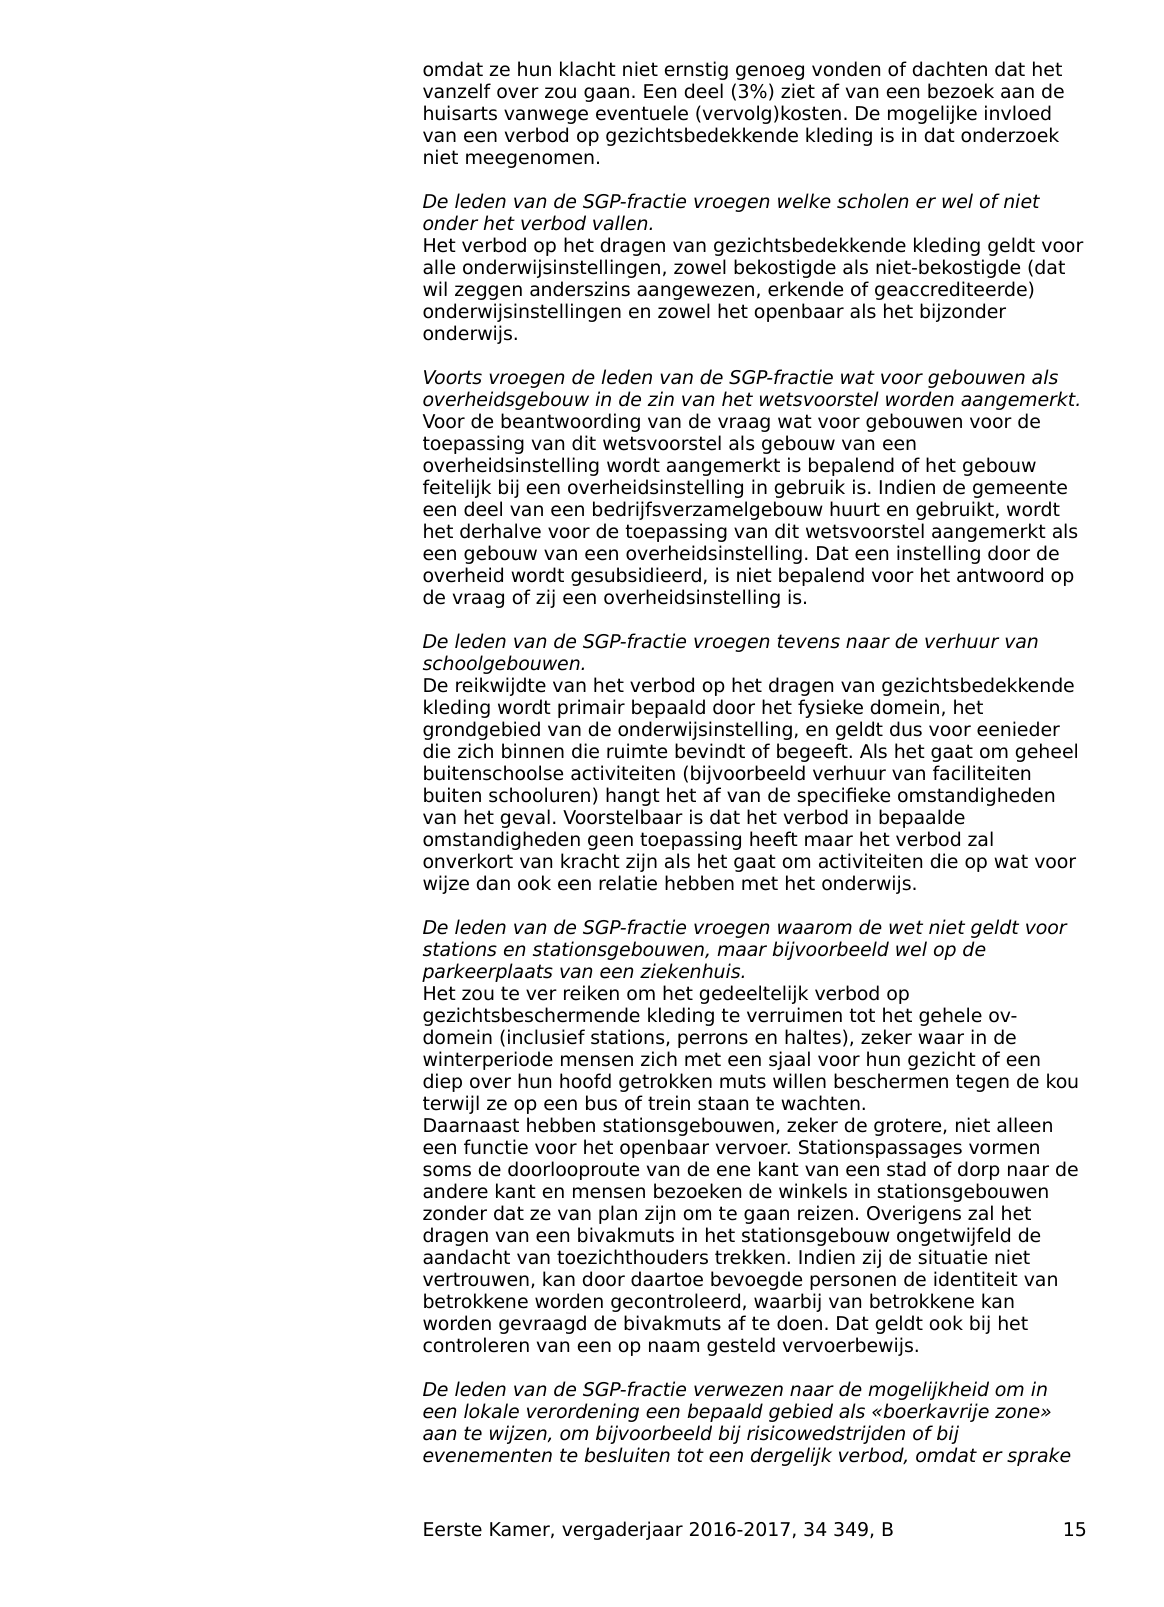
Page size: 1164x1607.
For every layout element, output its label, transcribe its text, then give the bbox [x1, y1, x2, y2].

text Het verbod op het dragen van gezichtsbedekkende kleding geldt voor alle onderwijsinstellingen, zowel bekostigde als niet-bekostigde (dat wil zeggen anderszins aangewezen, erkende of geaccrediteerde) onderwijsinstellingen en zowel het openbaar als het bijzonder onderwijs. [422, 235, 1087, 345]
text Daarnaast hebben stationsgebouwen, zeker de grotere, niet alleen een functie voor het openbaar vervoer. Stationspassages vormen soms de doorlooproute van de ene kant van een stad of dorp naar de andere kant en mensen bezoeken de winkels in stationsgebouwen zonder dat ze van plan zijn om te gaan reizen. Overigens zal het dragen van een bivakmuts in het stationsgebouw ongetwijfeld de aandacht van toezichthouders trekken. Indien zij de situatie niet vertrouwen, kan door daartoe bevoegde personen de identiteit van betrokkene worden gecontroleerd, waarbij van betrokkene kan worden gevraagd de bivakmuts af te doen. Dat geldt ook bij het controleren van een op naam gesteld vervoerbewijs. [422, 1115, 1087, 1357]
text Het zou te ver reiken om het gedeeltelijk verbod op gezichtsbeschermende kleding te verruimen tot het gehele ov-domein (inclusief stations, perrons en haltes), zeker waar in de winterperiode mensen zich met een sjaal voor hun gezicht of een diep over hun hoofd getrokken muts willen beschermen tegen de kou terwijl ze op een bus of trein staan te wachten. [422, 983, 1087, 1115]
text De leden van de SGP-fractie vroegen welke scholen er wel of niet onder het verbod vallen. [422, 191, 1087, 235]
text Voor de beantwoording van de vraag wat voor gebouwen voor de toepassing van dit wetsvoorstel als gebouw van een overheidsinstelling wordt aangemerkt is bepalend of het gebouw feitelijk bij een overheidsinstelling in gebruik is. Indien de gemeente een deel van een bedrijfsverzamelgebouw huurt en gebruikt, wordt het derhalve voor de toepassing van dit wetsvoorstel aangemerkt als een gebouw van een overheidsinstelling. Dat een instelling door de overheid wordt gesubsidieerd, is niet bepalend voor het antwoord op de vraag of zij een overheidsinstelling is. [422, 411, 1087, 609]
text De leden van de SGP-fractie vroegen waarom de wet niet geldt voor stations en stationsgebouwen, maar bijvoorbeeld wel op de parkeerplaats van een ziekenhuis. [422, 917, 1087, 983]
text Voorts vroegen de leden van de SGP-fractie wat voor gebouwen als overheidsgebouw in de zin van het wetsvoorstel worden aangemerkt. [422, 367, 1087, 411]
text De leden van de SGP-fractie verwezen naar de mogelijkheid om in een lokale verordening een bepaald gebied als «boerkavrije zone» aan te wijzen, om bijvoorbeeld bij risicowedstrijden of bij evenementen te besluiten tot een dergelijk verbod, omdat er sprake [422, 1379, 1087, 1467]
text omdat ze hun klacht niet ernstig genoeg vonden of dachten dat het vanzelf over zou gaan. Een deel (3%) ziet af van een bezoek aan de huisarts vanwege eventuele (vervolg)kosten. De mogelijke invloed van een verbod op gezichtsbedekkende kleding is in dat onderzoek niet meegenomen. [422, 59, 1087, 169]
text De reikwijdte van het verbod op het dragen van gezichtsbedekkende kleding wordt primair bepaald door het fysieke domein, het grondgebied van de onderwijsinstelling, en geldt dus voor eenieder die zich binnen die ruimte bevindt of begeeft. Als het gaat om geheel buitenschoolse activiteiten (bijvoorbeeld verhuur van faciliteiten buiten schooluren) hangt het af van de specifieke omstandigheden van het geval. Voorstelbaar is dat het verbod in bepaalde omstandigheden geen toepassing heeft maar het verbod zal onverkort van kracht zijn als het gaat om activiteiten die op wat voor wijze dan ook een relatie hebben met het onderwijs. [422, 675, 1087, 895]
text De leden van de SGP-fractie vroegen tevens naar de verhuur van schoolgebouwen. [422, 631, 1087, 675]
